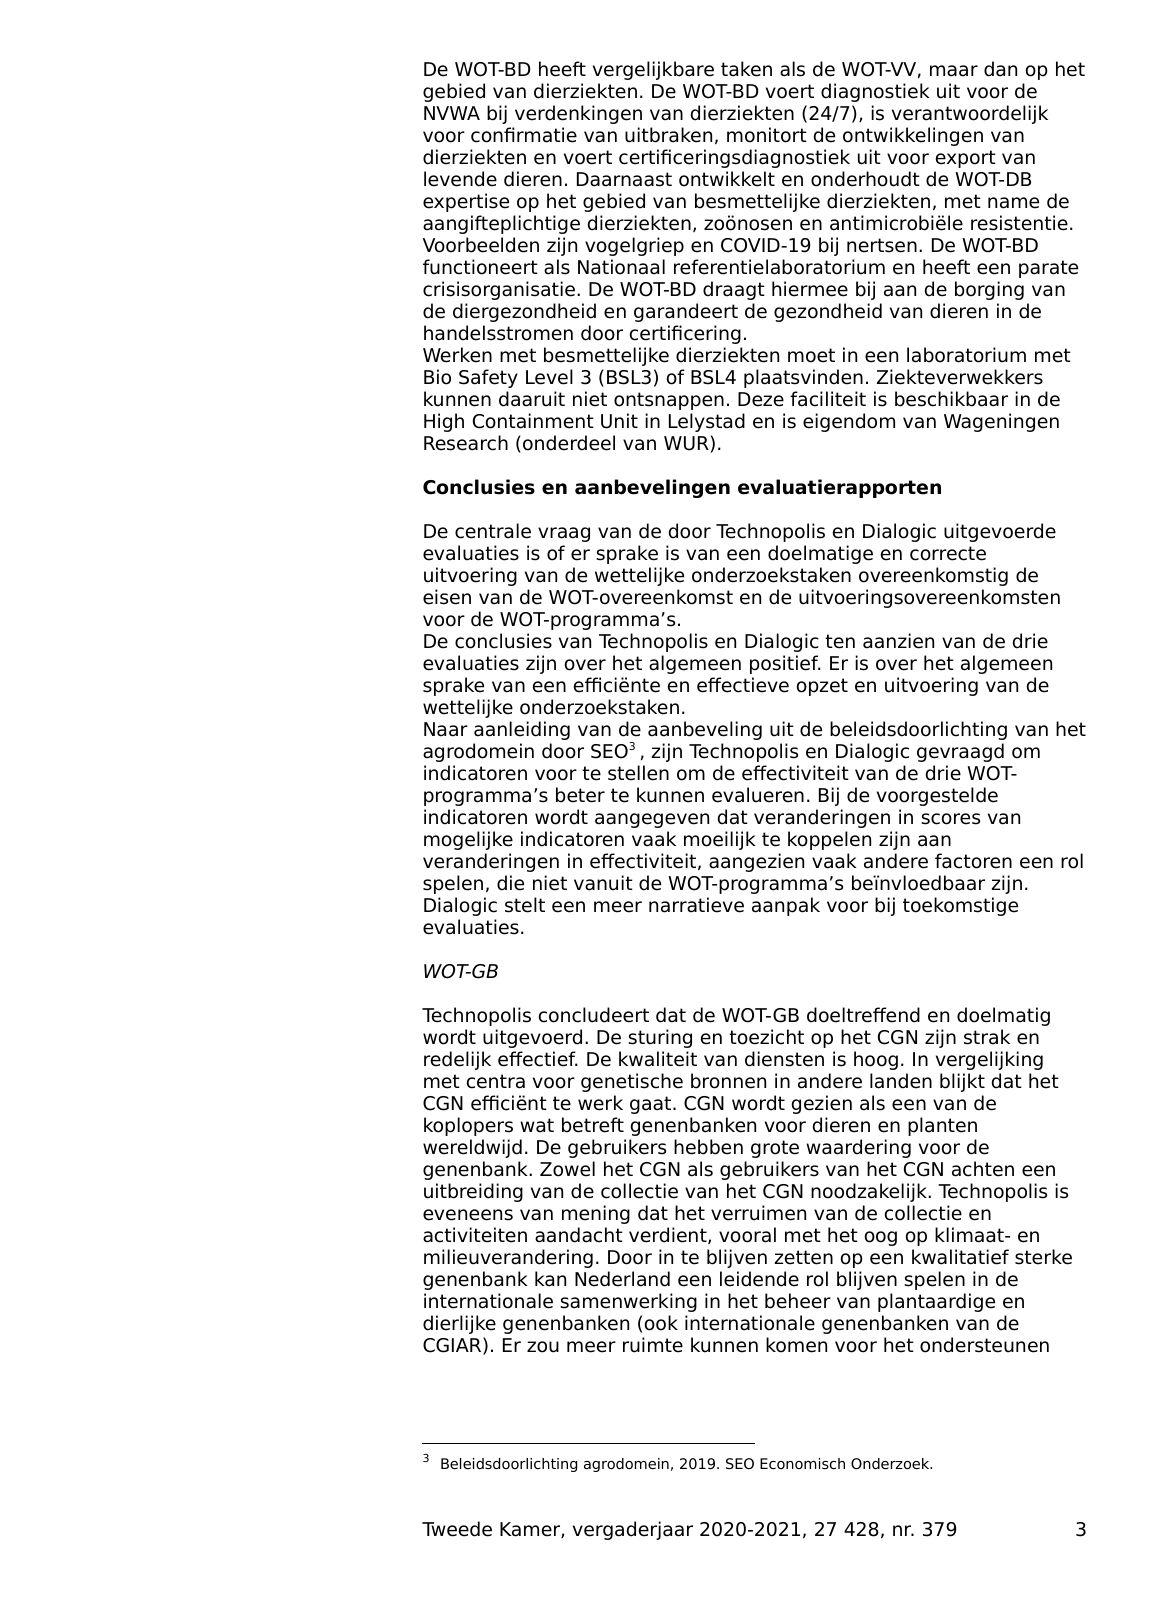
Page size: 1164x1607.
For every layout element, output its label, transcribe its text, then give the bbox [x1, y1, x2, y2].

subtitle Conclusies en aanbevelingen evaluatierapporten [422, 477, 1087, 499]
subtitle WOT-GB [422, 961, 1087, 983]
text De WOT-BD heeft vergelijkbare taken als de WOT-VV, maar dan op het gebied van dierziekten. De WOT-BD voert diagnostiek uit voor de NVWA bij verdenkingen van dierziekten (24/7), is verantwoordelijk voor confirmatie van uitbraken, monitort de ontwikkelingen van dierziekten en voert certificeringsdiagnostiek uit voor export van levende dieren. Daarnaast ontwikkelt en onderhoudt de WOT-DB expertise op het gebied van besmettelijke dierziekten, met name de aangifteplichtige dierziekten, zoönosen en antimicrobiële resistentie. Voorbeelden zijn vogelgriep en COVID-19 bij nertsen. De WOT-BD functioneert als Nationaal referentielaboratorium en heeft een parate crisisorganisatie. De WOT-BD draagt hiermee bij aan de borging van de diergezondheid en garandeert de gezondheid van dieren in de handelsstromen door certificering. [422, 59, 1087, 345]
text De centrale vraag van de door Technopolis en Dialogic uitgevoerde evaluaties is of er sprake is van een doelmatige en correcte uitvoering van de wettelijke onderzoekstaken overeenkomstig de eisen van de WOT-overeenkomst en de uitvoeringsovereenkomsten voor de WOT-programma’s. [422, 521, 1087, 631]
text Beleidsdoorlichting agrodomein, 2019. SEO Economisch Onderzoek. [422, 1452, 1087, 1474]
text Technopolis concludeert dat de WOT-GB doeltreffend en doelmatig wordt uitgevoerd. De sturing en toezicht op het CGN zijn strak en redelijk effectief. De kwaliteit van diensten is hoog. In vergelijking met centra voor genetische bronnen in andere landen blijkt dat het CGN efficiënt te werk gaat. CGN wordt gezien als een van de koplopers wat betreft genenbanken voor dieren en planten wereldwijd. De gebruikers hebben grote waardering voor de genenbank. Zowel het CGN als gebruikers van het CGN achten een uitbreiding van de collectie van het CGN noodzakelijk. Technopolis is eveneens van mening dat het verruimen van de collectie en activiteiten aandacht verdient, vooral met het oog op klimaat- en milieuverandering. Door in te blijven zetten op een kwalitatief sterke genenbank kan Nederland een leidende rol blijven spelen in de internationale samenwerking in het beheer van plantaardige en dierlijke genenbanken (ook internationale genenbanken van de CGIAR). Er zou meer ruimte kunnen komen voor het ondersteunen [422, 1005, 1087, 1357]
text Werken met besmettelijke dierziekten moet in een laboratorium met Bio Safety Level 3 (BSL3) of BSL4 plaatsvinden. Ziekteverwekkers kunnen daaruit niet ontsnappen. Deze faciliteit is beschikbaar in de High Containment Unit in Lelystad en is eigendom van Wageningen Research (onderdeel van WUR). [422, 345, 1087, 455]
text Naar aanleiding van de aanbeveling uit de beleidsdoorlichting van het agrodomein door SEO, zijn Technopolis en Dialogic gevraagd om indicatoren voor te stellen om de effectiviteit van de drie WOT-programma’s beter te kunnen evalueren. Bij de voorgestelde indicatoren wordt aangegeven dat veranderingen in scores van mogelijke indicatoren vaak moeilijk te koppelen zijn aan veranderingen in effectiviteit, aangezien vaak andere factoren een rol spelen, die niet vanuit de WOT-programma’s beïnvloedbaar zijn. Dialogic stelt een meer narratieve aanpak voor bij toekomstige evaluaties. [422, 719, 1087, 939]
text De conclusies van Technopolis en Dialogic ten aanzien van de drie evaluaties zijn over het algemeen positief. Er is over het algemeen sprake van een efficiënte en effectieve opzet en uitvoering van de wettelijke onderzoekstaken. [422, 631, 1087, 719]
